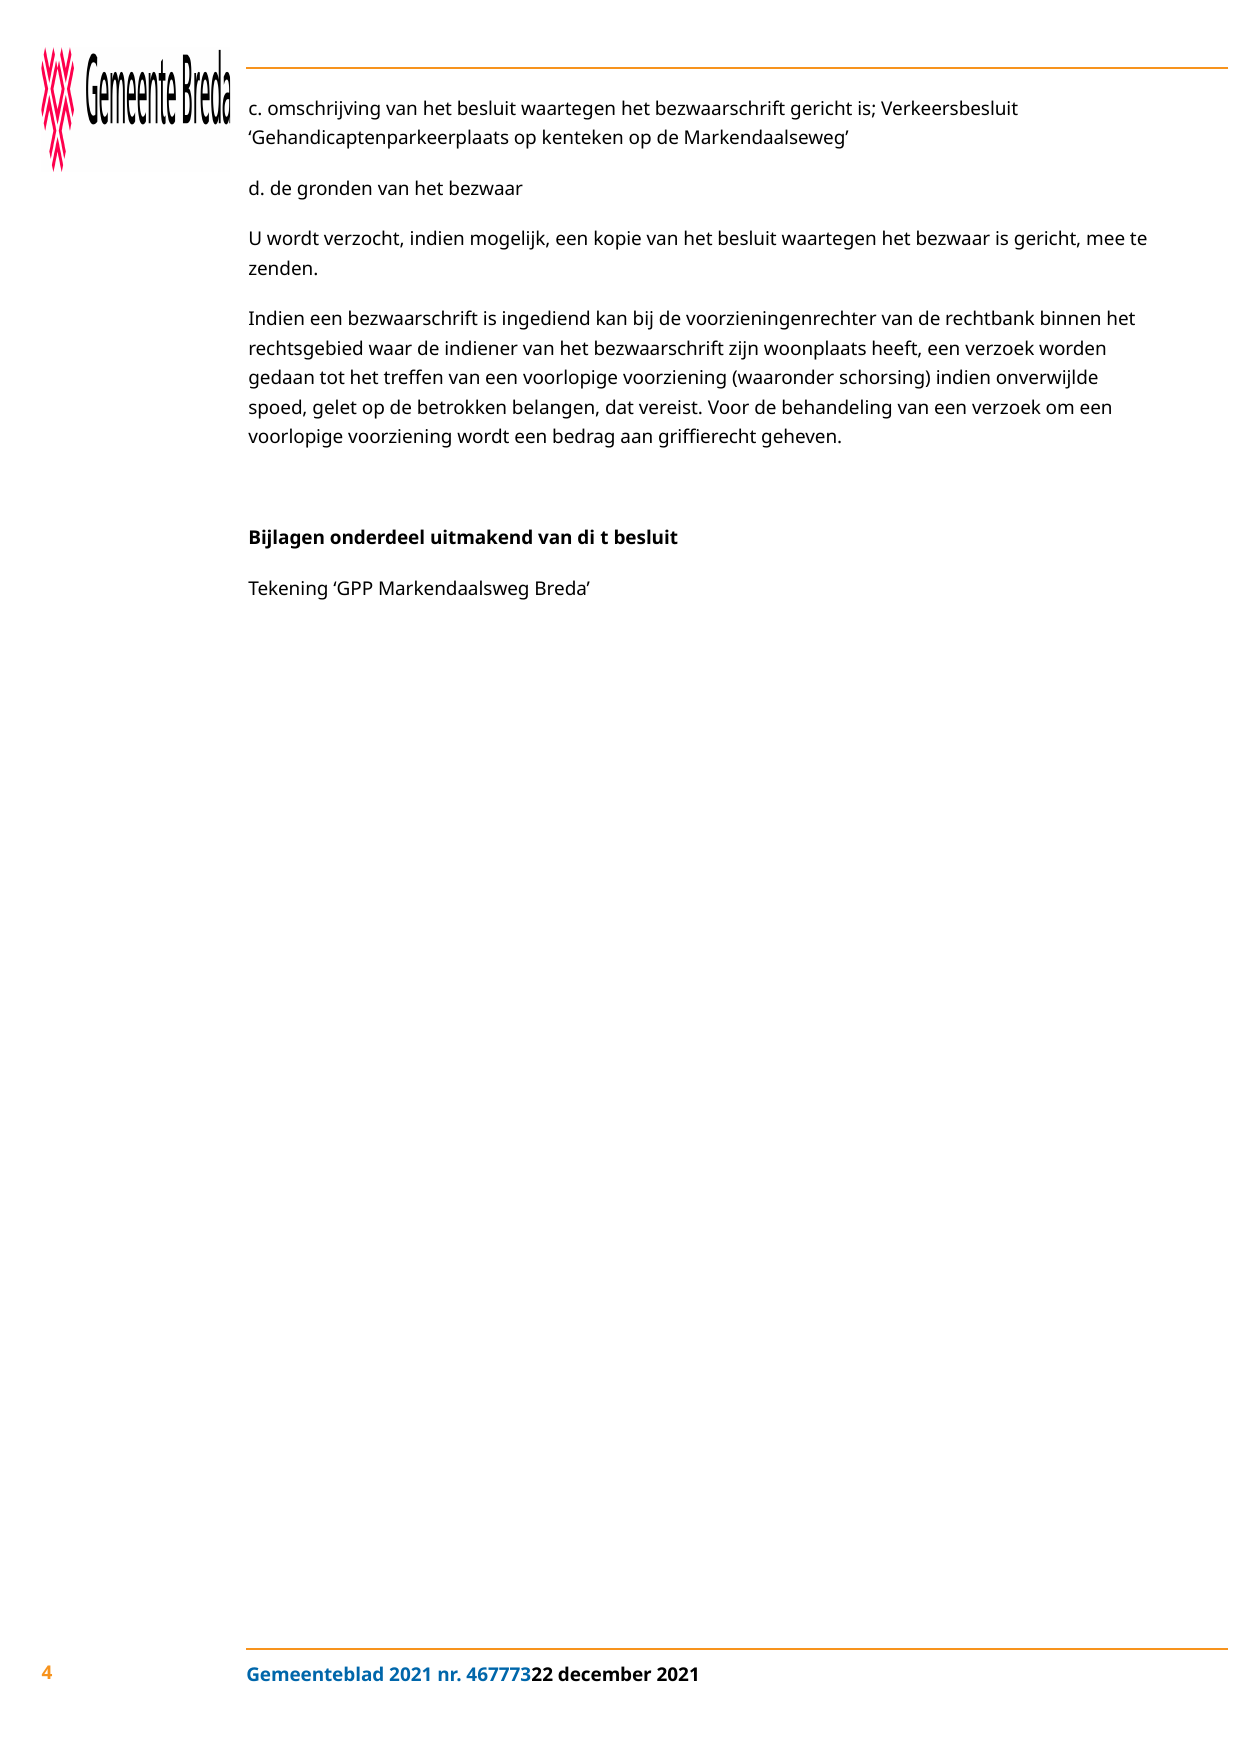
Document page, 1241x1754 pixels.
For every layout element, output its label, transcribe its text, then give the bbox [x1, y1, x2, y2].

picture [41, 47, 231, 172]
text c. omschrijving van het besluit waartegen het bezwaarschrift gericht is; Verkeersbesluit ‘Gehandicaptenparkeerplaats op kenteken op de Markendaalseweg’ [248, 95, 1152, 150]
text d. de gronden van het bezwaar [248, 175, 1152, 201]
text Indien een bezwaarschrift is ingediend kan bij de voorzieningenrechter van de rechtbank binnen het rechtsgebied waar de indiener van het bezwaarschrift zijn woonplaats heeft, een verzoek worden gedaan tot het treffen van een voorlopige voorziening (waaronder schorsing) indien onverwijlde spoed, gelet op de betrokken belangen, dat vereist. Voor de behandeling van een verzoek om een voorlopige voorziening wordt een bedrag aan griffierecht geheven. [248, 305, 1152, 449]
text Tekening ‘GPP Markendaalsweg Breda’ [248, 575, 1152, 601]
text U wordt verzocht, indien mogelijk, een kopie van het besluit waartegen het bezwaar is gericht, mee te zenden. [248, 225, 1152, 281]
text Bijlagen onderdeel uitmakend van di t besluit [248, 524, 1152, 550]
